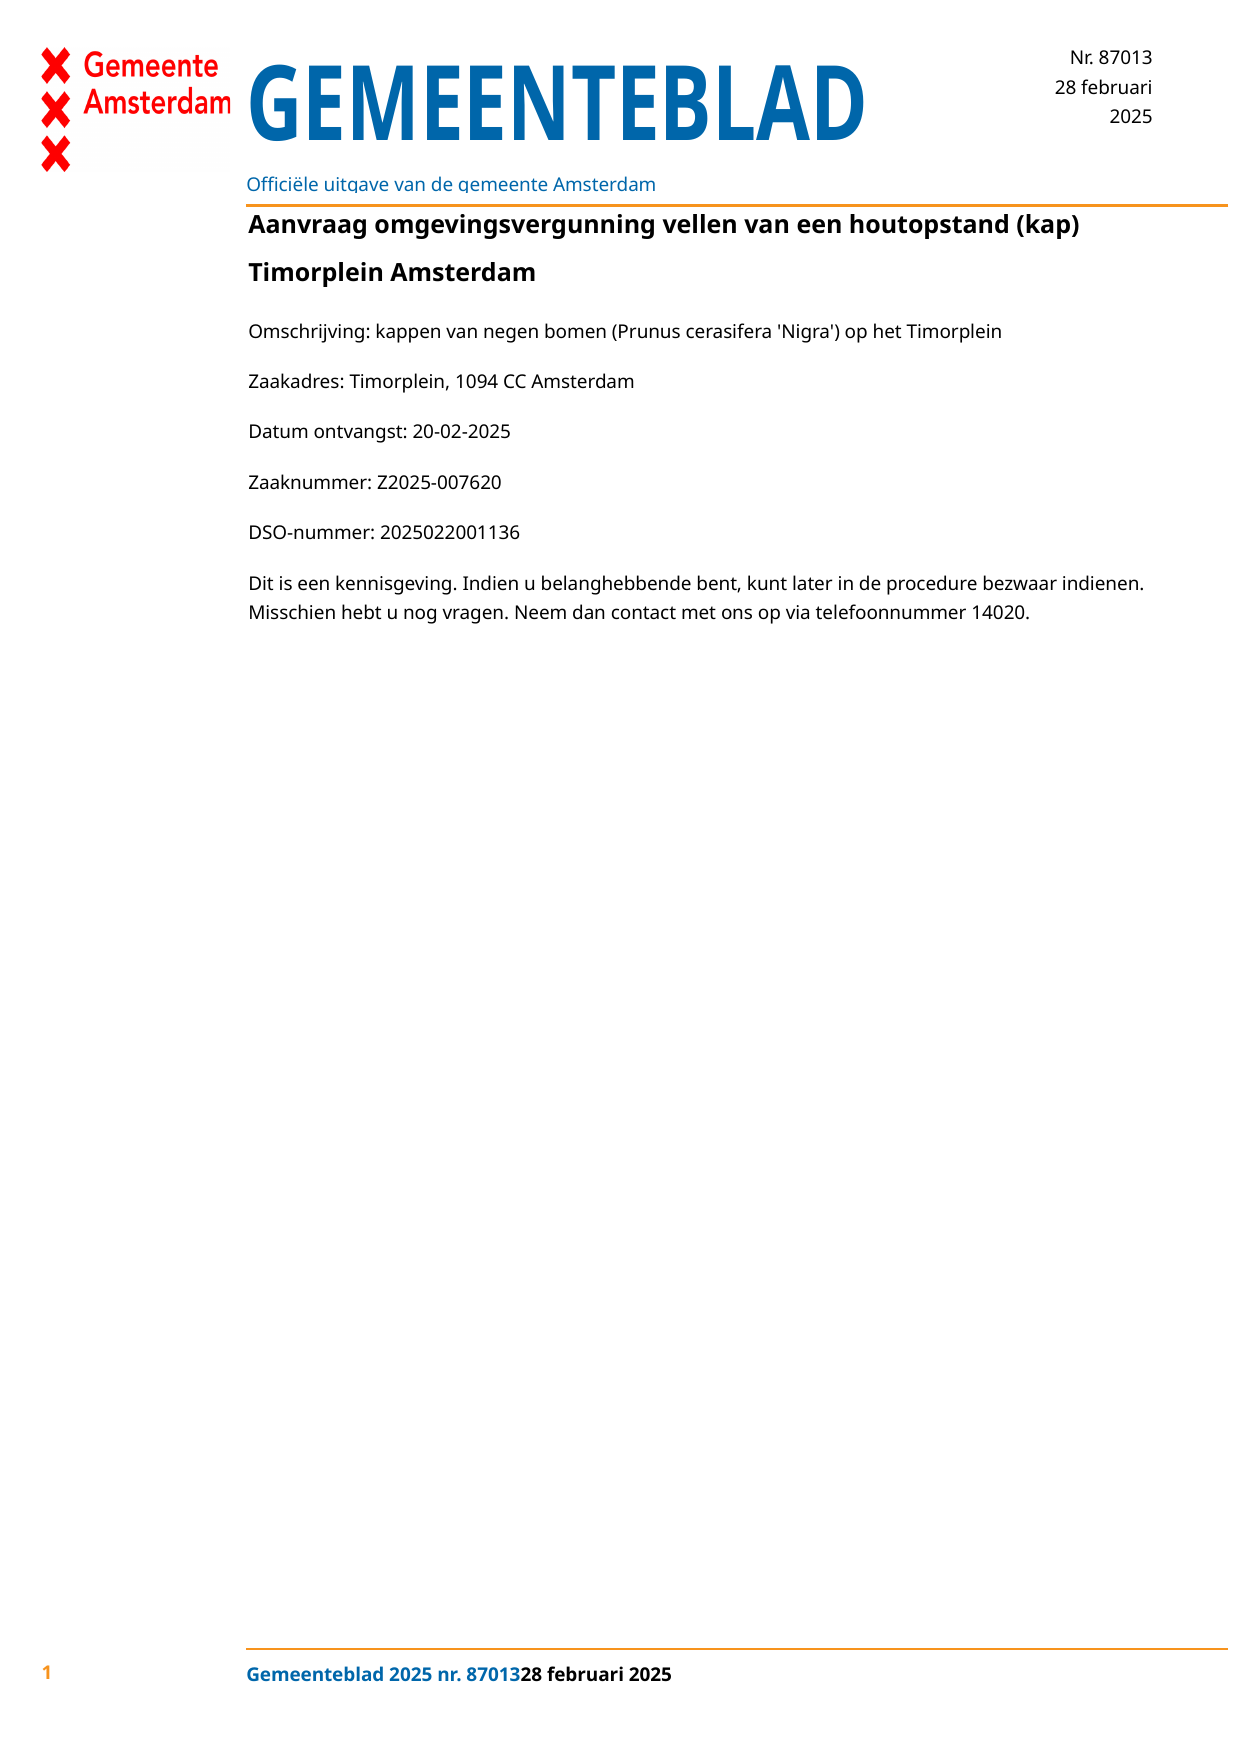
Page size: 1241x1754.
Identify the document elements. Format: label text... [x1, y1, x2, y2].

text Datum ontvangst: 20-02-2025 [248, 419, 1152, 444]
text DSO-nummer: 2025022001136 [248, 519, 1152, 545]
text Omschrijving: kappen van negen bomen (Prunus cerasifera 'Nigra') op het Timorplein [248, 318, 1152, 344]
picture [41, 47, 231, 172]
text Zaaknummer: Z2025-007620 [248, 469, 1152, 495]
text Dit is een kennisgeving. Indien u belanghebbende bent, kunt later in de procedure bezwaar indienen. Misschien hebt u nog vragen. Neem dan contact met ons op via telefoonnummer 14020. [248, 570, 1152, 625]
text Zaakadres: Timorplein, 1094 CC Amsterdam [248, 368, 1152, 394]
text Aanvraag omgevingsvergunning vellen van een houtopstand (kap) Timorplein Amsterdam [248, 207, 1152, 288]
